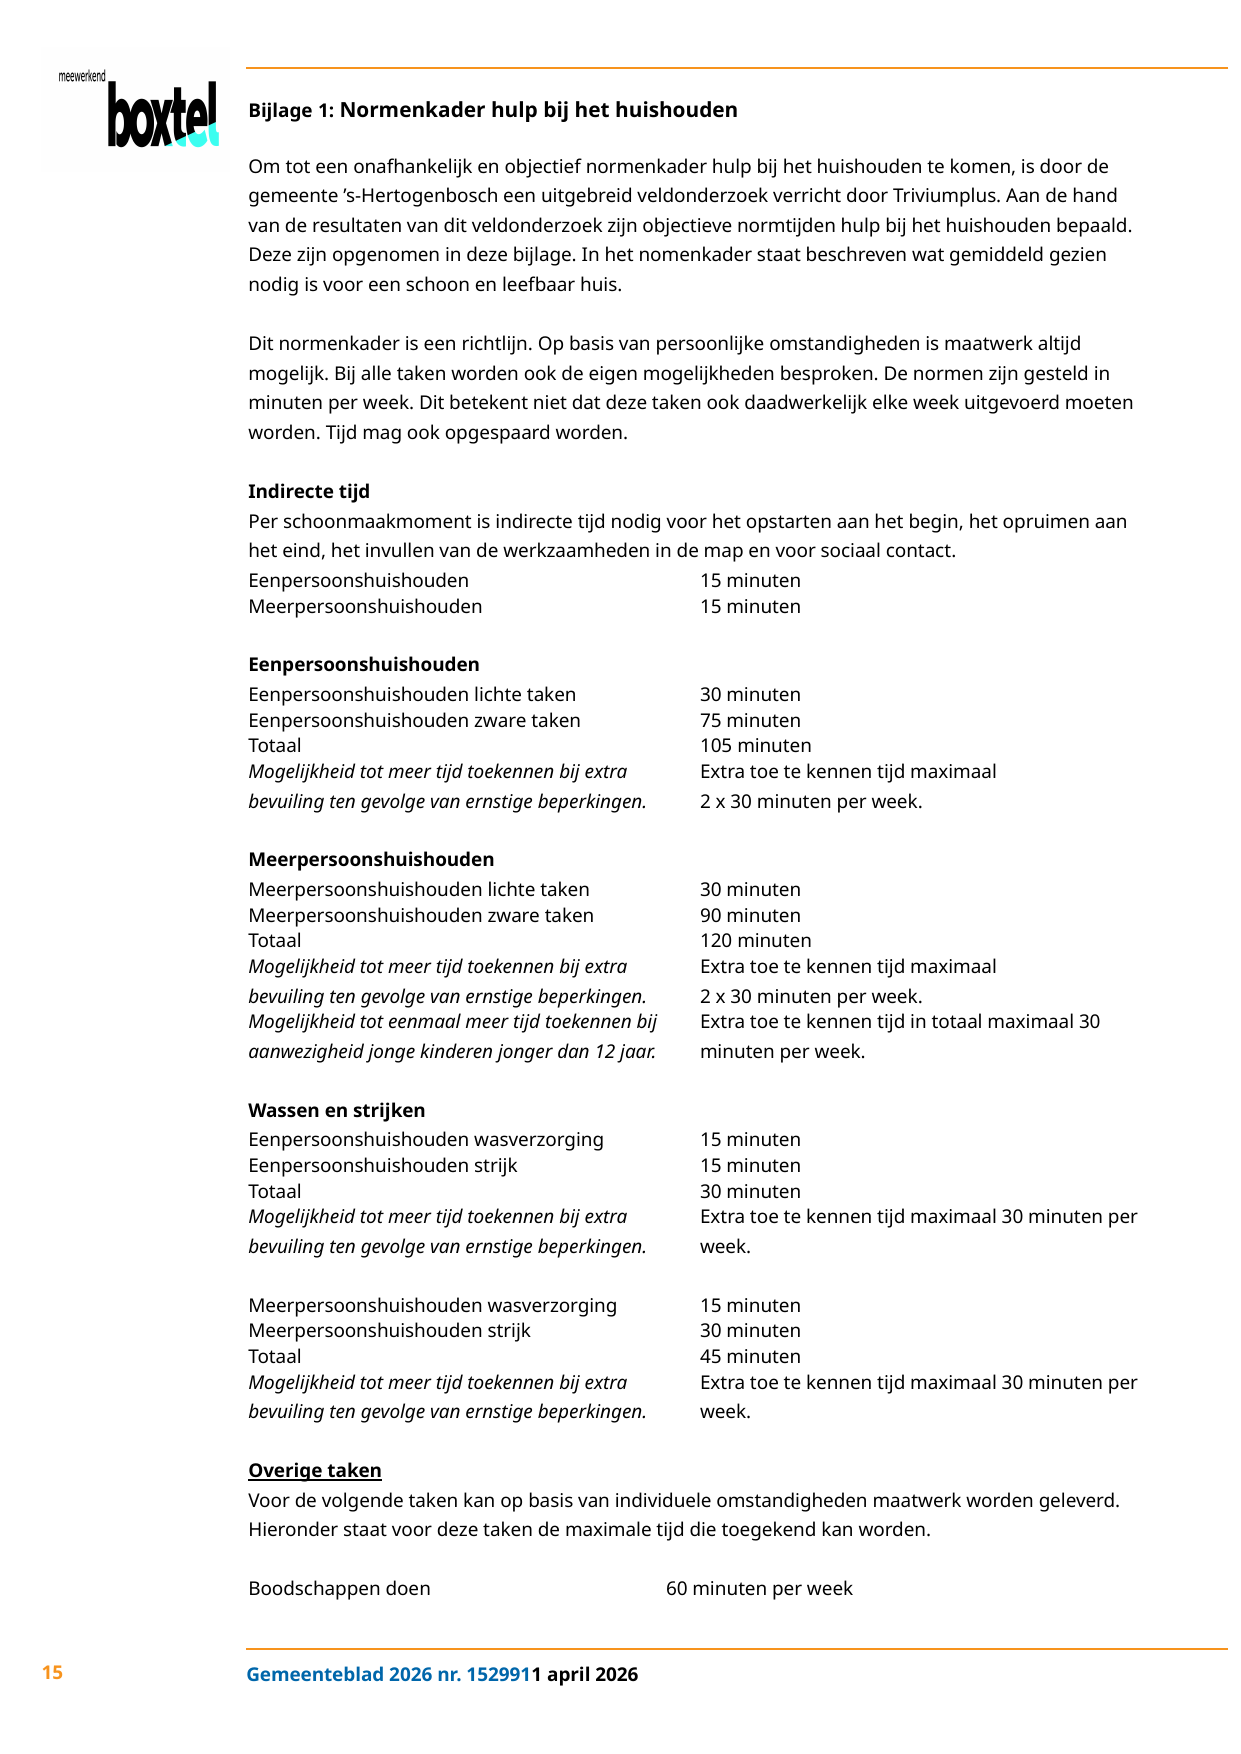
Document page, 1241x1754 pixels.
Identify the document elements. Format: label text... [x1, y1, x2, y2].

text Overige taken [248, 1457, 1152, 1483]
table_cell Mogelijkheid tot meer tijd toekennen bij extra bevuiling ten gevolge van ernstige beperkingen. [248, 1204, 700, 1259]
table_cell 15 minuten [700, 1152, 1152, 1178]
table_cell Totaal [248, 733, 700, 758]
text Per schoonmaakmoment is indirecte tijd nodig voor het opstarten aan het begin, het opruimen aan het eind, het invullen van de werkzaamheden in de map en voor sociaal contact. [248, 508, 1152, 563]
text Bijlage 1: Normenkader hulp bij het huishouden [248, 95, 1152, 123]
text Om tot een onafhankelijk en objectief normenkader hulp bij het huishouden te komen, is door de gemeente ’s-Hertogenbosch een uitgebreid veldonderzoek verricht door Triviumplus. Aan de hand van de resultaten van dit veldonderzoek zijn objectieve normtijden hulp bij het huishouden bepaald. Deze zijn opgenomen in deze bijlage. In het nomenkader staat beschreven wat gemiddeld gezien nodig is voor een schoon en leefbaar huis. [248, 153, 1152, 297]
table_cell 15 minuten [700, 593, 1152, 619]
text Indirecte tijd [248, 478, 1152, 504]
table_header Eenpersoonshuishouden [248, 567, 700, 593]
table_cell Mogelijkheid tot meer tijd toekennen bij extra bevuiling ten gevolge van ernstige beperkingen. [248, 953, 700, 1009]
table_cell 30 minuten [700, 1178, 1152, 1204]
text Voor de volgende taken kan op basis van individuele omstandigheden maatwerk worden geleverd. Hieronder staat voor deze taken de maximale tijd die toegekend kan worden. [248, 1487, 1152, 1542]
table_header 15 minuten [700, 1292, 1152, 1318]
table_cell 45 minuten [700, 1343, 1152, 1369]
table_header Boodschappen doen [248, 1576, 666, 1601]
text Eenpersoonshuishouden [248, 651, 1152, 677]
table_cell Eenpersoonshuishouden strijk [248, 1152, 700, 1178]
table_header 60 minuten per week [666, 1576, 1152, 1601]
table_header 30 minuten [700, 681, 1152, 707]
table_cell Meerpersoonshuishouden strijk [248, 1318, 700, 1343]
table_cell Extra toe te kennen tijd maximaal 30 minuten per week. [700, 1369, 1152, 1424]
table_cell Totaal [248, 928, 700, 953]
table_cell Extra toe te kennen tijd maximaal 30 minuten per week. [700, 1204, 1152, 1259]
table_cell Mogelijkheid tot meer tijd toekennen bij extra bevuiling ten gevolge van ernstige beperkingen. [248, 758, 700, 814]
table_cell 105 minuten [700, 733, 1152, 758]
text Dit normenkader is een richtlijn. Op basis van persoonlijke omstandigheden is maatwerk altijd mogelijk. Bij alle taken worden ook de eigen mogelijkheden besproken. De normen zijn gesteld in minuten per week. Dit betekent niet dat deze taken ook daadwerkelijk elke week uitgevoerd moeten worden. Tijd mag ook opgespaard worden. [248, 330, 1152, 445]
text Meerpersoonshuishouden [248, 846, 1152, 872]
picture [41, 47, 231, 172]
text Wassen en strijken [248, 1097, 1152, 1122]
table_cell Extra toe te kennen tijd maximaal 2 x 30 minuten per week. [700, 953, 1152, 1009]
table_cell Meerpersoonshuishouden zware taken [248, 902, 700, 928]
table_header Meerpersoonshuishouden lichte taken [248, 876, 700, 902]
table_cell 30 minuten [700, 1318, 1152, 1343]
table_cell Totaal [248, 1343, 700, 1369]
table_cell 120 minuten [700, 928, 1152, 953]
table_header Meerpersoonshuishouden wasverzorging [248, 1292, 700, 1318]
table_header 15 minuten [700, 1126, 1152, 1152]
table_header 15 minuten [700, 567, 1152, 593]
table_header 30 minuten [700, 876, 1152, 902]
table_cell Extra toe te kennen tijd maximaal 2 x 30 minuten per week. [700, 758, 1152, 814]
table_cell Mogelijkheid tot meer tijd toekennen bij extra bevuiling ten gevolge van ernstige beperkingen. [248, 1369, 700, 1424]
table_cell 75 minuten [700, 707, 1152, 733]
table_cell Totaal [248, 1178, 700, 1204]
table_cell 90 minuten [700, 902, 1152, 928]
table_cell Extra toe te kennen tijd in totaal maximaal 30 minuten per week. [700, 1009, 1152, 1064]
table_cell Mogelijkheid tot eenmaal meer tijd toekennen bij aanwezigheid jonge kinderen jonger dan 12 jaar. [248, 1009, 700, 1064]
table_cell Eenpersoonshuishouden zware taken [248, 707, 700, 733]
table_header Eenpersoonshuishouden lichte taken [248, 681, 700, 707]
table_header Eenpersoonshuishouden wasverzorging [248, 1126, 700, 1152]
table_cell Meerpersoonshuishouden [248, 593, 700, 619]
